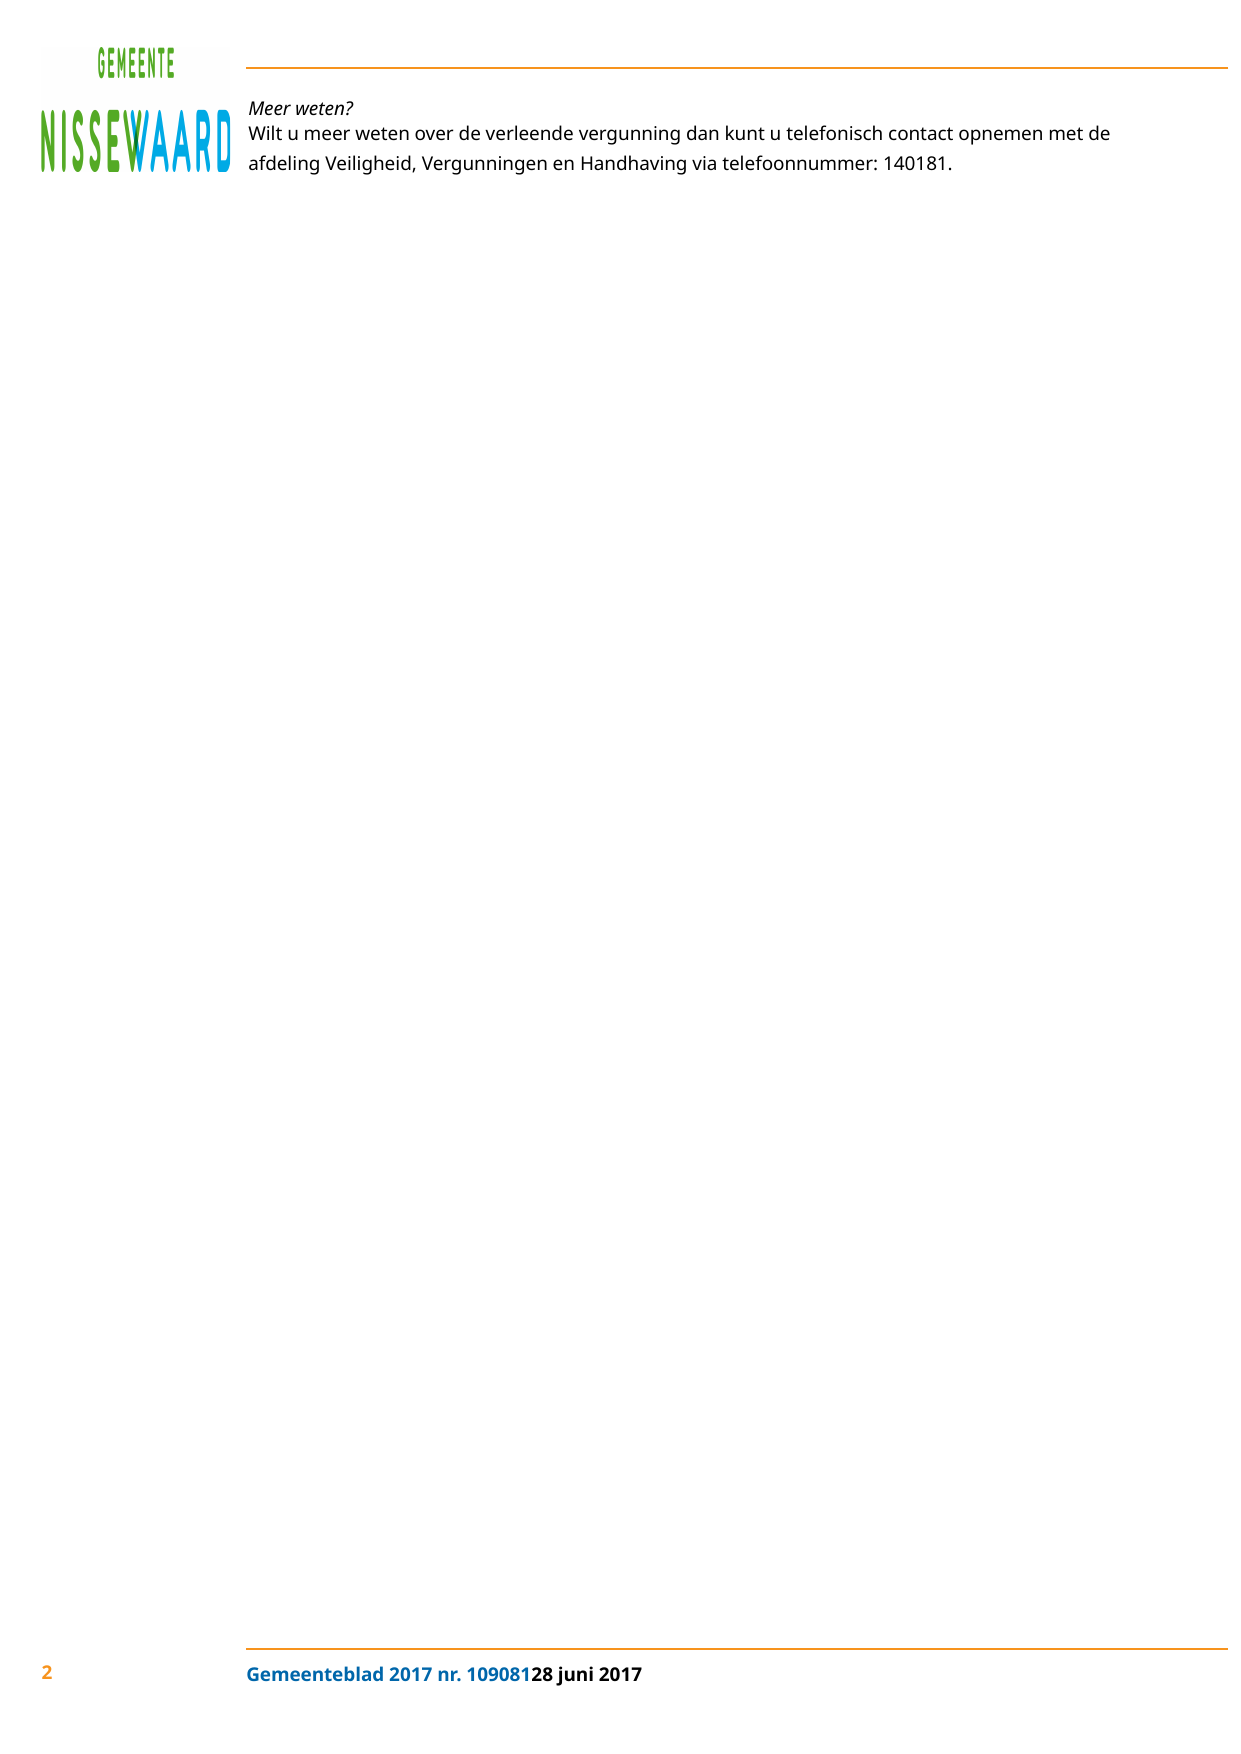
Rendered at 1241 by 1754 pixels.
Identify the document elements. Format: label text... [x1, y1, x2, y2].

picture [222, 122, 227, 160]
picture [41, 47, 231, 172]
text Meer weten? [248, 95, 1152, 121]
picture [154, 157, 165, 172]
text Wilt u meer weten over de verleende vergunning dan kunt u telefonisch contact opnemen met de afdeling Veiligheid, Vergunningen en Handhaving via telefoonnummer: 140181. [248, 121, 1152, 176]
picture [200, 151, 206, 172]
picture [201, 122, 206, 138]
picture [176, 157, 187, 172]
